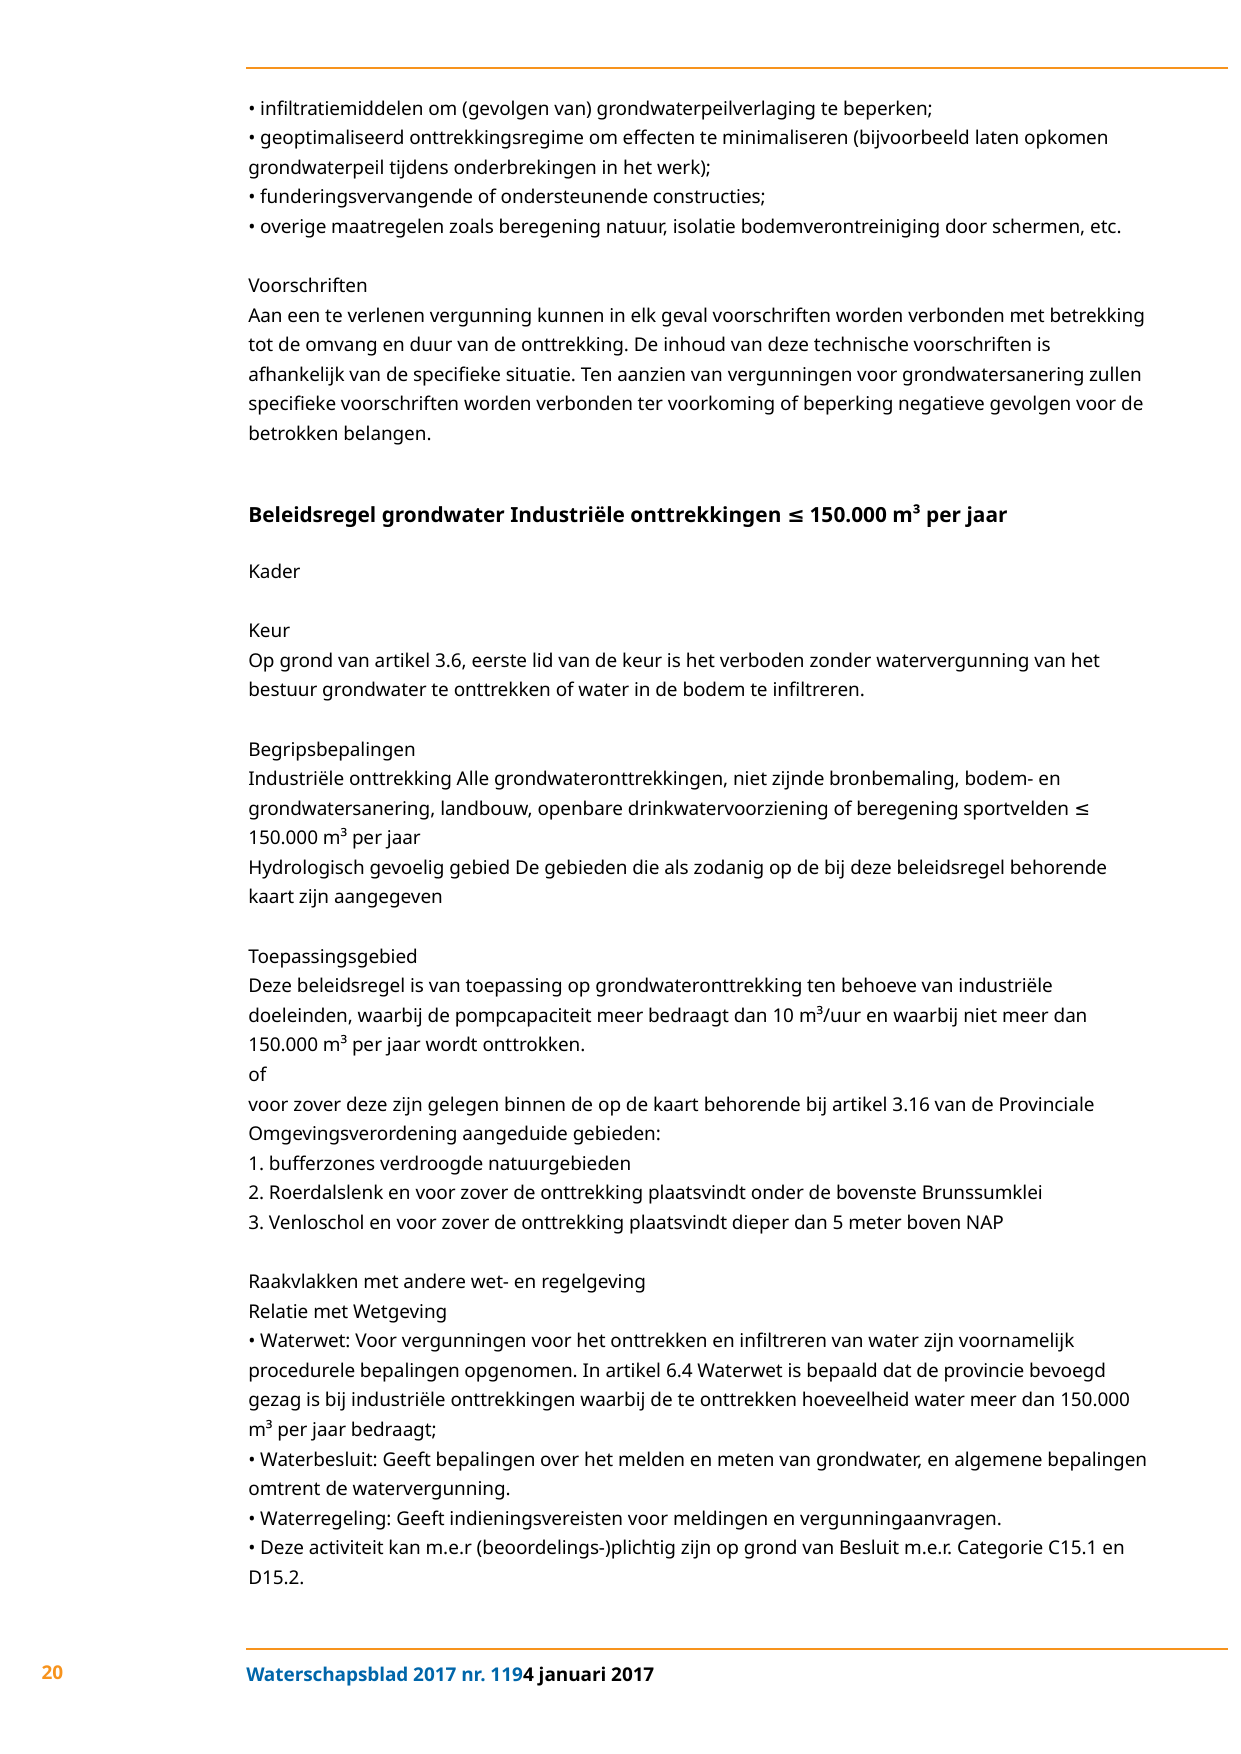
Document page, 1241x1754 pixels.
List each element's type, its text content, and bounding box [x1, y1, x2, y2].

text Kader [248, 558, 1152, 584]
text 2. Roerdalslenk en voor zover de onttrekking plaatsvindt onder de bovenste Brunssumklei [248, 1179, 1152, 1205]
text Hydrologisch gevoelig gebied De gebieden die als zodanig op de bij deze beleidsregel behorende kaart zijn aangegeven [248, 854, 1152, 909]
text Voorschriften [248, 272, 1152, 298]
text • infiltratiemiddelen om (gevolgen van) grondwaterpeilverlaging te beperken; [248, 95, 1152, 121]
text Begripsbepalingen [248, 736, 1152, 761]
text Op grond van artikel 3.6, eerste lid van de keur is het verboden zonder watervergunning van het bestuur grondwater te onttrekken of water in de bodem te infiltreren. [248, 647, 1152, 702]
text • Waterregeling: Geeft indieningsvereisten voor meldingen en vergunningaanvragen. [248, 1505, 1152, 1531]
text Raakvlakken met andere wet- en regelgeving [248, 1268, 1152, 1294]
picture [41, 47, 231, 172]
text • Waterwet: Voor vergunningen voor het onttrekken en infiltreren van water zijn voornamelijk procedurele bepalingen opgenomen. In artikel 6.4 Waterwet is bepaald dat de provincie bevoegd gezag is bij industriële onttrekkingen waarbij de te onttrekken hoeveelheid water meer dan 150.000 m³ per jaar bedraagt; [248, 1327, 1152, 1442]
text Beleidsregel grondwater Industriële onttrekkingen ≤ 150.000 m³ per jaar [248, 500, 1152, 529]
text Keur [248, 617, 1152, 643]
text • Deze activiteit kan m.e.r (beoordelings-)plichtig zijn op grond van Besluit m.e.r. Categorie C15.1 en D15.2. [248, 1534, 1152, 1590]
text • overige maatregelen zoals beregening natuur, isolatie bodemverontreiniging door schermen, etc. [248, 213, 1152, 239]
text • funderingsvervangende of ondersteunende constructies; [248, 183, 1152, 209]
text Deze beleidsregel is van toepassing op grondwateronttrekking ten behoeve van industriële doeleinden, waarbij de pompcapaciteit meer bedraagt dan 10 m³/uur en waarbij niet meer dan 150.000 m³ per jaar wordt onttrokken. [248, 972, 1152, 1057]
text Toepassingsgebied [248, 943, 1152, 968]
text voor zover deze zijn gelegen binnen de op de kaart behorende bij artikel 3.16 van de Provinciale Omgevingsverordening aangeduide gebieden: [248, 1091, 1152, 1146]
text Industriële onttrekking Alle grondwateronttrekkingen, niet zijnde bronbemaling, bodem- en grondwatersanering, landbouw, openbare drinkwatervoorziening of beregening sportvelden ≤ 150.000 m³ per jaar [248, 765, 1152, 850]
text of [248, 1061, 1152, 1087]
text • Waterbesluit: Geeft bepalingen over het melden en meten van grondwater, en algemene bepalingen omtrent de watervergunning. [248, 1446, 1152, 1501]
text 3. Venloschol en voor zover de onttrekking plaatsvindt dieper dan 5 meter boven NAP [248, 1209, 1152, 1235]
text Aan een te verlenen vergunning kunnen in elk geval voorschriften worden verbonden met betrekking tot de omvang en duur van de onttrekking. De inhoud van deze technische voorschriften is afhankelijk van de specifieke situatie. Ten aanzien van vergunningen voor grondwatersanering zullen specifieke voorschriften worden verbonden ter voorkoming of beperking negatieve gevolgen voor de betrokken belangen. [248, 302, 1152, 446]
text 1. bufferzones verdroogde natuurgebieden [248, 1150, 1152, 1176]
text Relatie met Wetgeving [248, 1298, 1152, 1323]
text • geoptimaliseerd onttrekkingsregime om effecten te minimaliseren (bijvoorbeeld laten opkomen grondwaterpeil tijdens onderbrekingen in het werk); [248, 124, 1152, 180]
